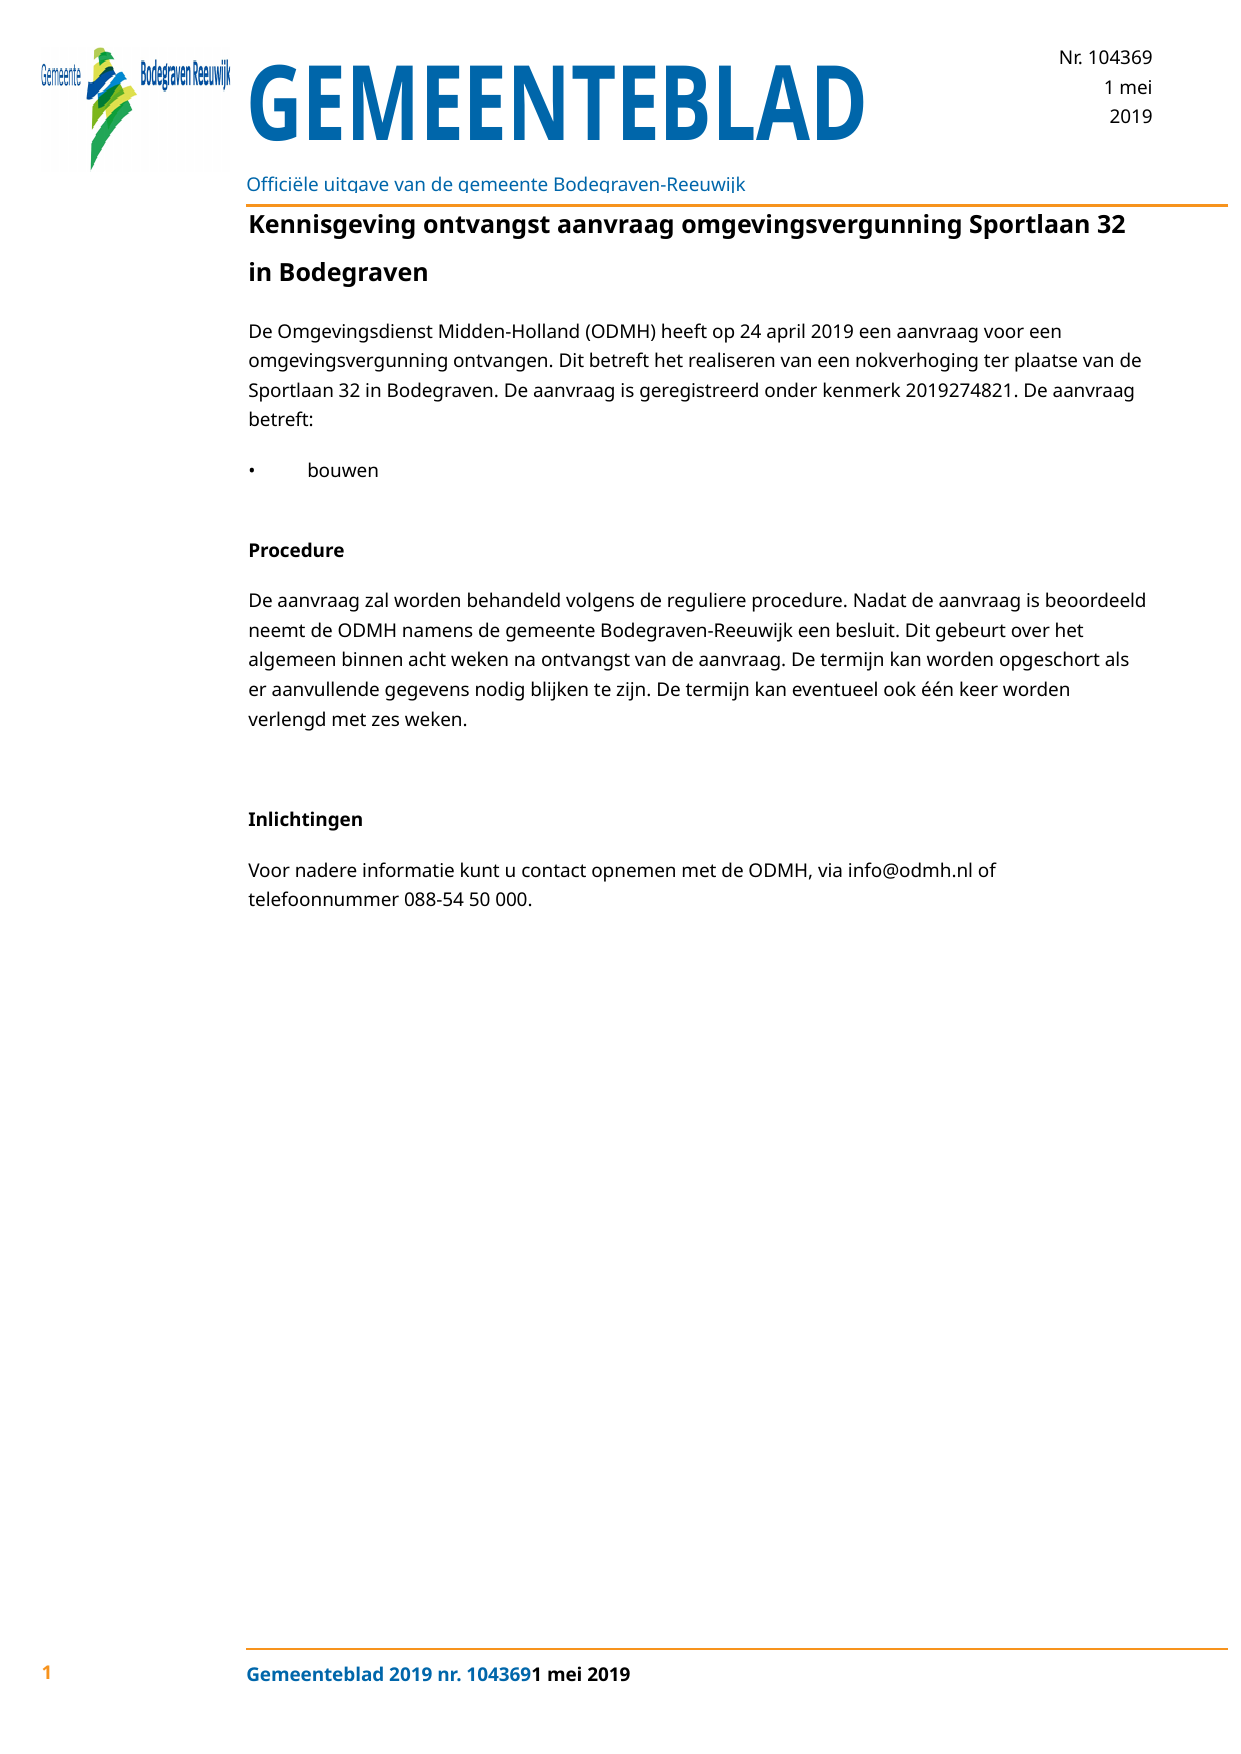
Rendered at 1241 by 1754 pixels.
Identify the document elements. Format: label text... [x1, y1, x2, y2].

text Procedure [248, 537, 1152, 563]
text De Omgevingsdienst Midden-Holland (ODMH) heeft op 24 april 2019 een aanvraag voor een omgevingsvergunning ontvangen. Dit betreft het realiseren van een nokverhoging ter plaatse van de Sportlaan 32 in Bodegraven. De aanvraag is geregistreerd onder kenmerk 2019274821. De aanvraag betreft: [248, 318, 1152, 432]
text Inlichtingen [248, 807, 1152, 832]
picture [41, 47, 231, 172]
text Kennisgeving ontvangst aanvraag omgevingsvergunning Sportlaan 32 in Bodegraven [248, 207, 1152, 288]
text De aanvraag zal worden behandeld volgens de reguliere procedure. Nadat de aanvraag is beoordeeld neemt de ODMH namens de gemeente Bodegraven-Reeuwijk een besluit. Dit gebeurt over het algemeen binnen acht weken na ontvangst van de aanvraag. De termijn kan worden opgeschort als er aanvullende gegevens nodig blijken te zijn. De termijn kan eventueel ook één keer worden verlengd met zes weken. [248, 587, 1152, 732]
text Voor nadere informatie kunt u contact opnemen met de ODMH, via info@odmh.nl of telefoonnummer 088-54 50 000. [248, 857, 1152, 912]
list bouwen [248, 457, 1152, 483]
